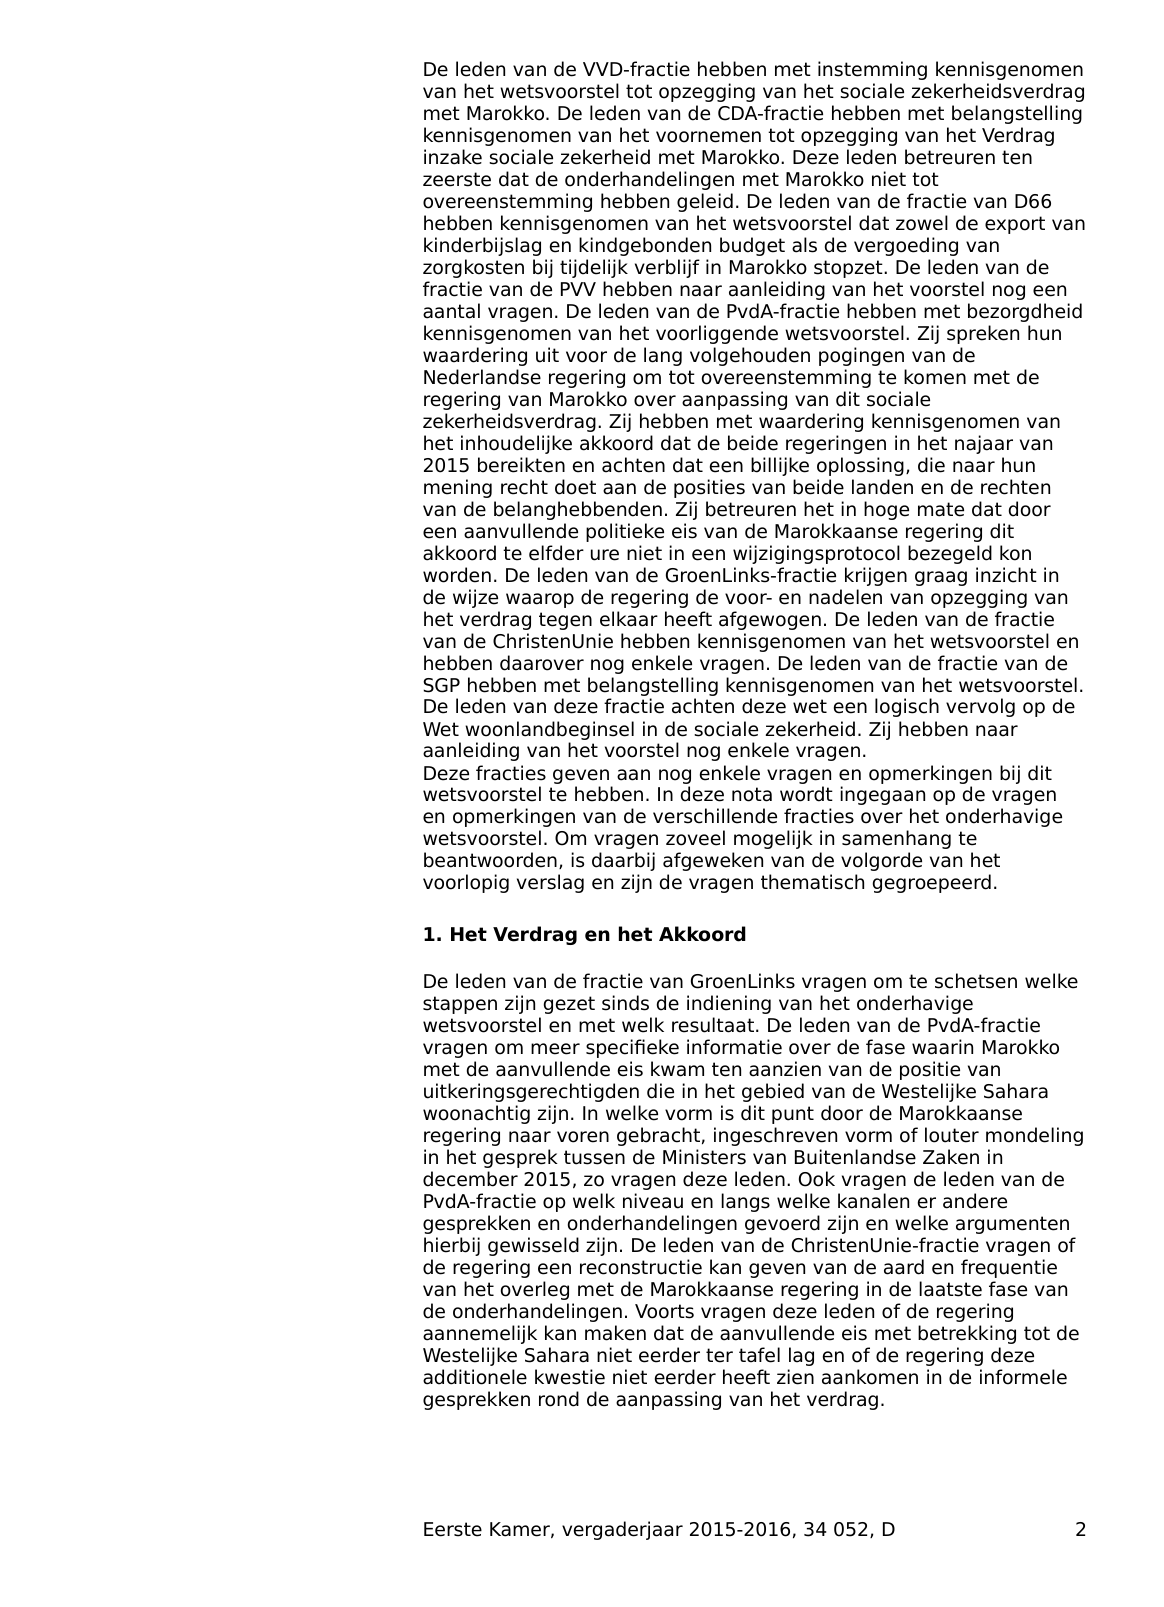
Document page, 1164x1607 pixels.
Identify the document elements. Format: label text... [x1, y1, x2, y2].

text De leden van de fractie van GroenLinks vragen om te schetsen welke stappen zijn gezet sinds de indiening van het onderhavige wetsvoorstel en met welk resultaat. De leden van de PvdA-fractie vragen om meer specifieke informatie over de fase waarin Marokko met de aanvullende eis kwam ten aanzien van de positie van uitkeringsgerechtigden die in het gebied van de Westelijke Sahara woonachtig zijn. In welke vorm is dit punt door de Marokkaanse regering naar voren gebracht, ingeschreven vorm of louter mondeling in het gesprek tussen de Ministers van Buitenlandse Zaken in december 2015, zo vragen deze leden. Ook vragen de leden van de PvdA-fractie op welk niveau en langs welke kanalen er andere gesprekken en onderhandelingen gevoerd zijn en welke argumenten hierbij gewisseld zijn. De leden van de ChristenUnie-fractie vragen of de regering een reconstructie kan geven van de aard en frequentie van het overleg met de Marokkaanse regering in de laatste fase van de onderhandelingen. Voorts vragen deze leden of de regering aannemelijk kan maken dat de aanvullende eis met betrekking tot de Westelijke Sahara niet eerder ter tafel lag en of de regering deze additionele kwestie niet eerder heeft zien aankomen in de informele gesprekken rond de aanpassing van het verdrag. [422, 971, 1087, 1411]
subtitle 1. Het Verdrag en het Akkoord [422, 924, 1087, 946]
text Deze fracties geven aan nog enkele vragen en opmerkingen bij dit wetsvoorstel te hebben. In deze nota wordt ingegaan op de vragen en opmerkingen van de verschillende fracties over het onderhavige wetsvoorstel. Om vragen zoveel mogelijk in samenhang te beantwoorden, is daarbij afgeweken van de volgorde van het voorlopig verslag en zijn de vragen thematisch gegroepeerd. [422, 762, 1087, 894]
text De leden van de VVD-fractie hebben met instemming kennisgenomen van het wetsvoorstel tot opzegging van het sociale zekerheidsverdrag met Marokko. De leden van de CDA-fractie hebben met belangstelling kennisgenomen van het voornemen tot opzegging van het Verdrag inzake sociale zekerheid met Marokko. Deze leden betreuren ten zeerste dat de onderhandelingen met Marokko niet tot overeenstemming hebben geleid. De leden van de fractie van D66 hebben kennisgenomen van het wetsvoorstel dat zowel de export van kinderbijslag en kindgebonden budget als de vergoeding van zorgkosten bij tijdelijk verblijf in Marokko stopzet. De leden van de fractie van de PVV hebben naar aanleiding van het voorstel nog een aantal vragen. De leden van de PvdA-fractie hebben met bezorgdheid kennisgenomen van het voorliggende wetsvoorstel. Zij spreken hun waardering uit voor de lang volgehouden pogingen van de Nederlandse regering om tot overeenstemming te komen met de regering van Marokko over aanpassing van dit sociale zekerheidsverdrag. Zij hebben met waardering kennisgenomen van het inhoudelijke akkoord dat de beide regeringen in het najaar van 2015 bereikten en achten dat een billijke oplossing, die naar hun mening recht doet aan de posities van beide landen en de rechten van de belanghebbenden. Zij betreuren het in hoge mate dat door een aanvullende politieke eis van de Marokkaanse regering dit akkoord te elfder ure niet in een wijzigingsprotocol bezegeld kon worden. De leden van de GroenLinks-fractie krijgen graag inzicht in de wijze waarop de regering de voor- en nadelen van opzegging van het verdrag tegen elkaar heeft afgewogen. De leden van de fractie van de ChristenUnie hebben kennisgenomen van het wetsvoorstel en hebben daarover nog enkele vragen. De leden van de fractie van de SGP hebben met belangstelling kennisgenomen van het wetsvoorstel. De leden van deze fractie achten deze wet een logisch vervolg op de Wet woonlandbeginsel in de sociale zekerheid. Zij hebben naar aanleiding van het voorstel nog enkele vragen. [422, 59, 1087, 762]
